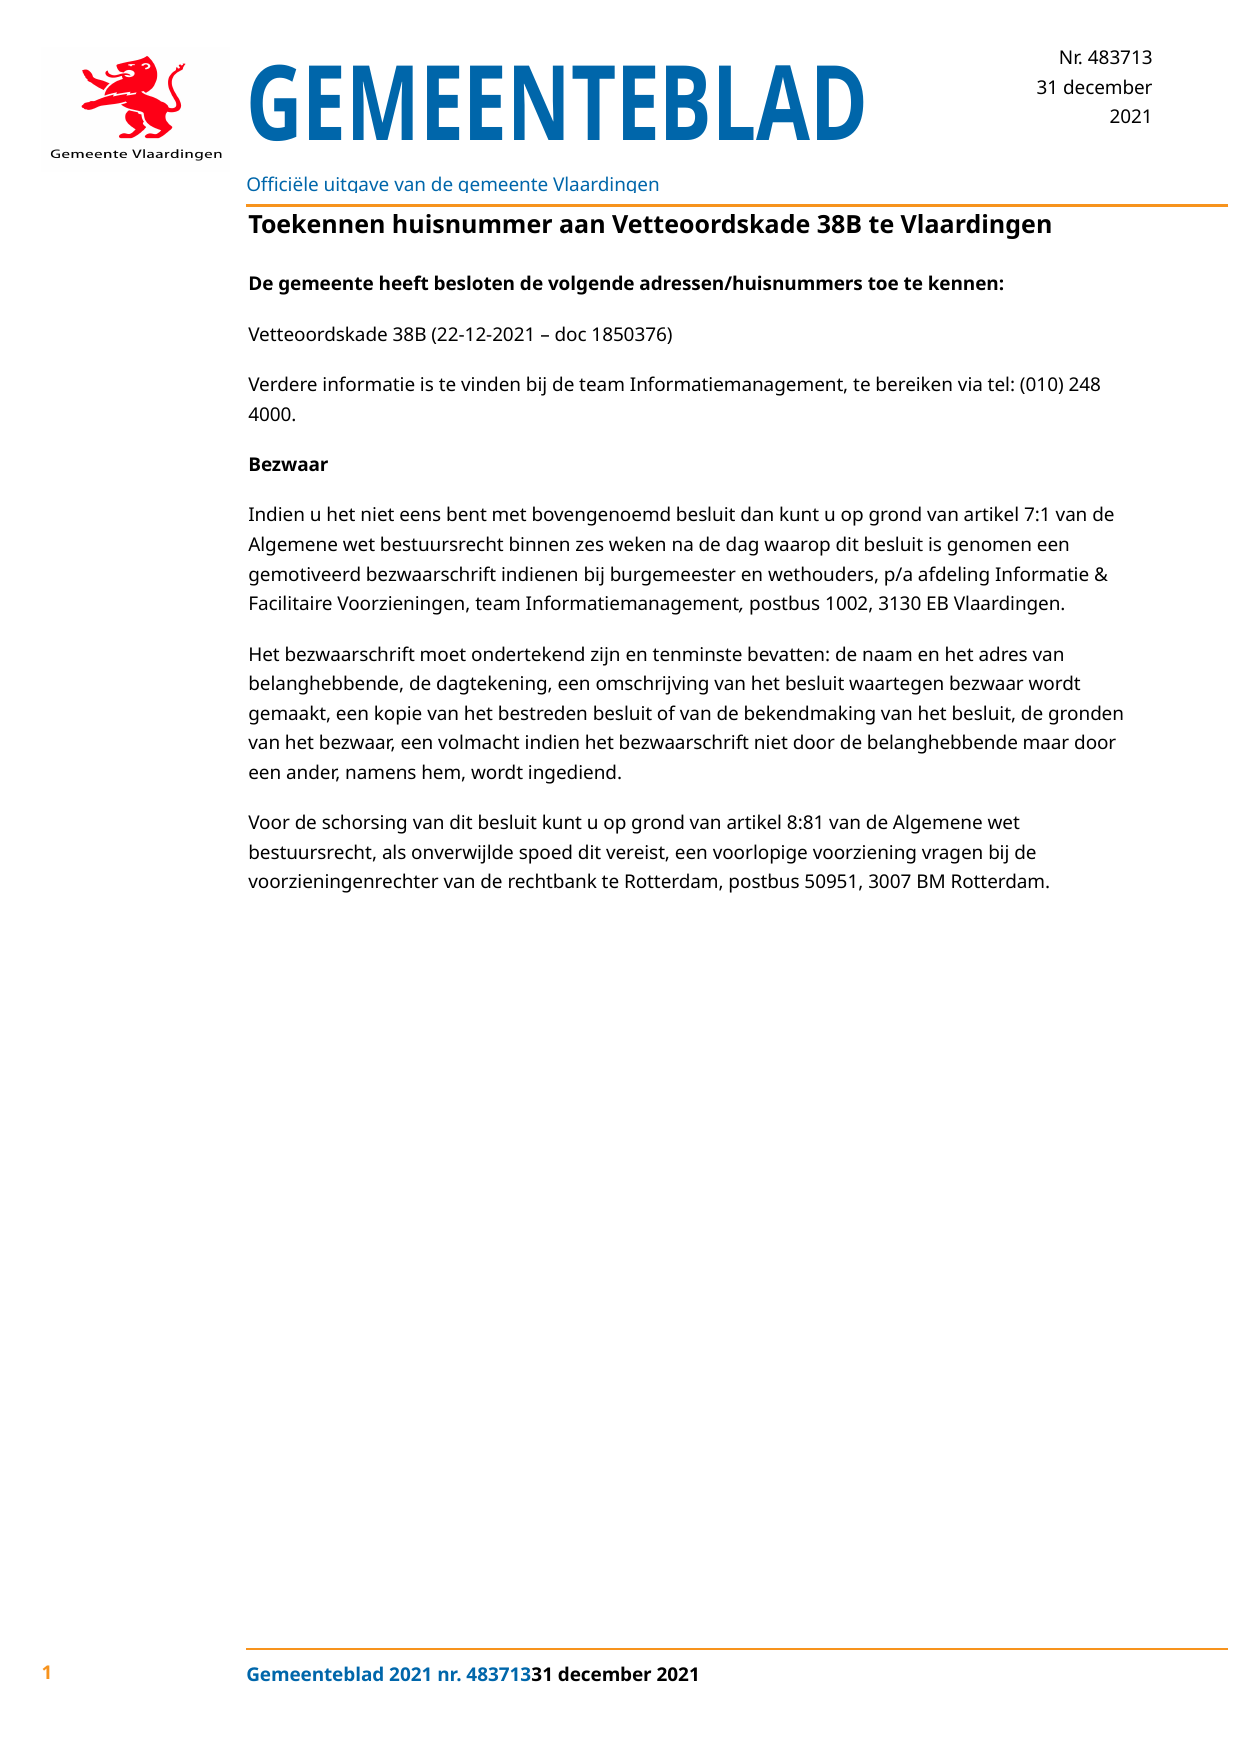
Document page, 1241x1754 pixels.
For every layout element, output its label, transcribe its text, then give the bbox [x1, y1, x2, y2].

text Indien u het niet eens bent met bovengenoemd besluit dan kunt u op grond van artikel 7:1 van de Algemene wet bestuursrecht binnen zes weken na de dag waarop dit besluit is genomen een gemotiveerd bezwaarschrift indienen bij burgemeester en wethouders, p/a afdeling Informatie & Facilitaire Voorzieningen, team Informatiemanagement, postbus 1002, 3130 EB Vlaardingen. [248, 502, 1152, 616]
text Verdere informatie is te vinden bij de team Informatiemanagement, te bereiken via tel: (010) 248 4000. [248, 371, 1152, 426]
text Het bezwaarschrift moet ondertekend zijn en tenminste bevatten: de naam en het adres van belanghebbende, de dagtekening, een omschrijving van het besluit waartegen bezwaar wordt gemaakt, een kopie van het bestreden besluit of van de bekendmaking van het besluit, de gronden van het bezwaar, een volmacht indien het bezwaarschrift niet door de belanghebbende maar door een ander, namens hem, wordt ingediend. [248, 641, 1152, 785]
text Vetteoordskade 38B (22-12-2021 – doc 1850376) [248, 321, 1152, 346]
text Toekennen huisnummer aan Vetteoordskade 38B te Vlaardingen [248, 207, 1152, 241]
picture [41, 47, 231, 172]
text Voor de schorsing van dit besluit kunt u op grond van artikel 8:81 van de Algemene wet bestuursrecht, als onverwijlde spoed dit vereist, een voorlopige voorziening vragen bij de voorzieningenrechter van de rechtbank te Rotterdam, postbus 50951, 3007 BM Rotterdam. [248, 809, 1152, 894]
text Bezwaar [248, 451, 1152, 477]
text De gemeente heeft besloten de volgende adressen/huisnummers toe te kennen: [248, 270, 1152, 296]
